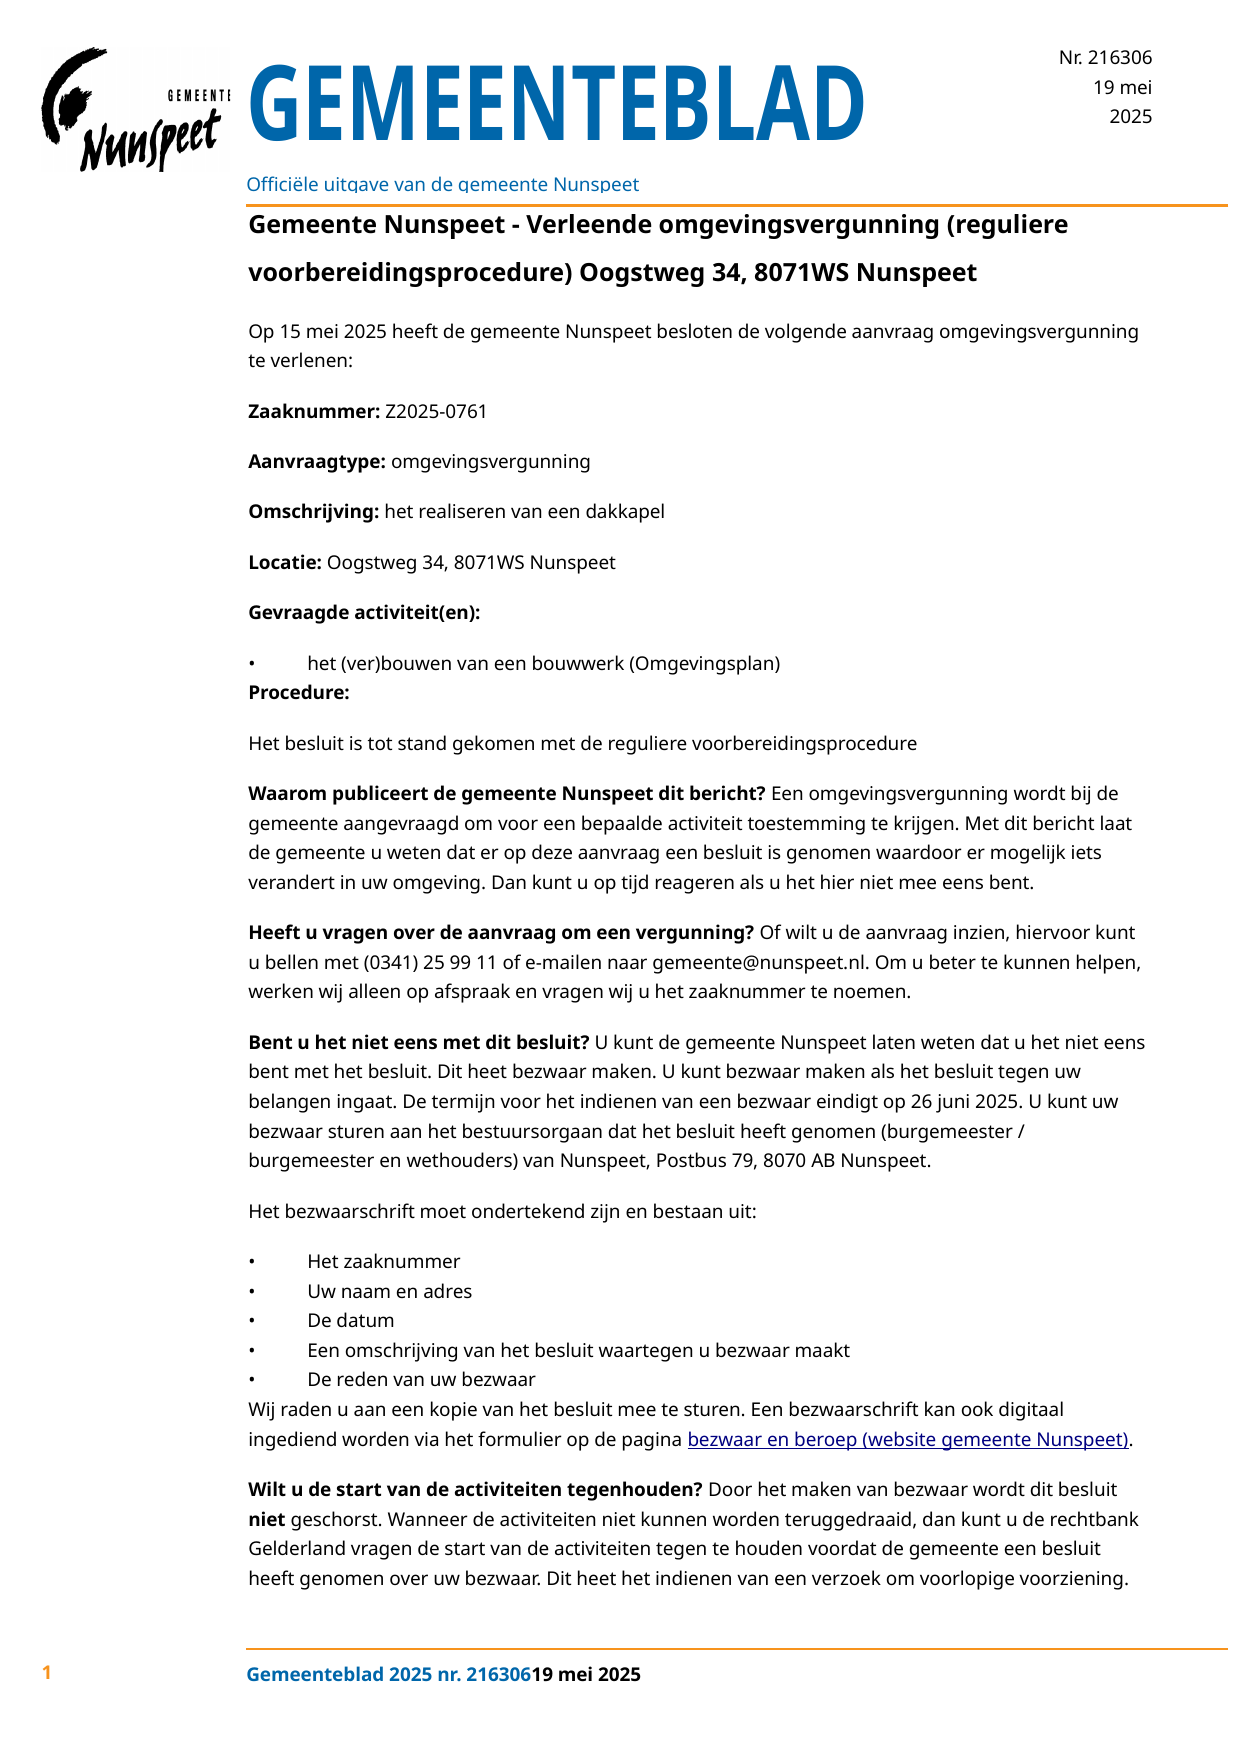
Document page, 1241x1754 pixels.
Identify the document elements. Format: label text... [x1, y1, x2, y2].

list Het zaaknummer [248, 1248, 1152, 1274]
list De reden van uw bezwaar [248, 1367, 1152, 1392]
list Uw naam en adres [248, 1278, 1152, 1304]
text Gemeente Nunspeet - Verleende omgevingsvergunning (reguliere voorbereidingsprocedure) Oogstweg 34, 8071WS Nunspeet [248, 207, 1152, 288]
text Het bezwaarschrift moet ondertekend zijn en bestaan uit: [248, 1198, 1152, 1224]
text Het besluit is tot stand gekomen met de reguliere voorbereidingsprocedure [248, 730, 1152, 756]
text Wilt u de start van de activiteiten tegenhouden? Door het maken van bezwaar wordt dit besluit niet geschorst. Wanneer de activiteiten niet kunnen worden teruggedraaid, dan kunt u de rechtbank Gelderland vragen de start van de activiteiten tegen te houden voordat de gemeente een besluit heeft genomen over uw bezwaar. Dit heet het indienen van een verzoek om voorlopige voorziening. [248, 1476, 1152, 1591]
list Een omschrijving van het besluit waartegen u bezwaar maakt [248, 1337, 1152, 1363]
text Omschrijving: het realiseren van een dakkapel [248, 499, 1152, 524]
list De datum [248, 1307, 1152, 1333]
text Zaaknummer: Z2025-0761 [248, 398, 1152, 424]
list het (ver)bouwen van een bouwwerk (Omgevingsplan) [248, 650, 1152, 676]
picture [41, 47, 231, 172]
text Procedure: [248, 679, 1152, 705]
text Wij raden u aan een kopie van het besluit mee te sturen. Een bezwaarschrift kan ook digitaal ingediend worden via het formulier op de pagina bezwaar en beroep (website gemeente Nunspeet). [248, 1396, 1152, 1452]
text Locatie: Oogstweg 34, 8071WS Nunspeet [248, 549, 1152, 575]
text Heeft u vragen over de aanvraag om een vergunning? Of wilt u de aanvraag inzien, hiervoor kunt u bellen met (0341) 25 99 11 of e-mailen naar gemeente@nunspeet.nl. Om u beter te kunnen helpen, werken wij alleen op afspraak en vragen wij u het zaaknummer te noemen. [248, 919, 1152, 1004]
text Waarom publiceert de gemeente Nunspeet dit bericht? Een omgevingsvergunning wordt bij de gemeente aangevraagd om voor een bepaalde activiteit toestemming te krijgen. Met dit bericht laat de gemeente u weten dat er op deze aanvraag een besluit is genomen waardoor er mogelijk iets verandert in uw omgeving. Dan kunt u op tijd reageren als u het hier niet mee eens bent. [248, 780, 1152, 895]
text Op 15 mei 2025 heeft de gemeente Nunspeet besloten de volgende aanvraag omgevingsvergunning te verlenen: [248, 318, 1152, 373]
text Gevraagde activiteit(en): [248, 599, 1152, 625]
text Aanvraagtype: omgevingsvergunning [248, 448, 1152, 474]
text Bent u het niet eens met dit besluit? U kunt de gemeente Nunspeet laten weten dat u het niet eens bent met het besluit. Dit heet bezwaar maken. U kunt bezwaar maken als het besluit tegen uw belangen ingaat. De termijn voor het indienen van een bezwaar eindigt op 26 juni 2025. U kunt uw bezwaar sturen aan het bestuursorgaan dat het besluit heeft genomen (burgemeester / burgemeester en wethouders) van Nunspeet, Postbus 79, 8070 AB Nunspeet. [248, 1029, 1152, 1173]
